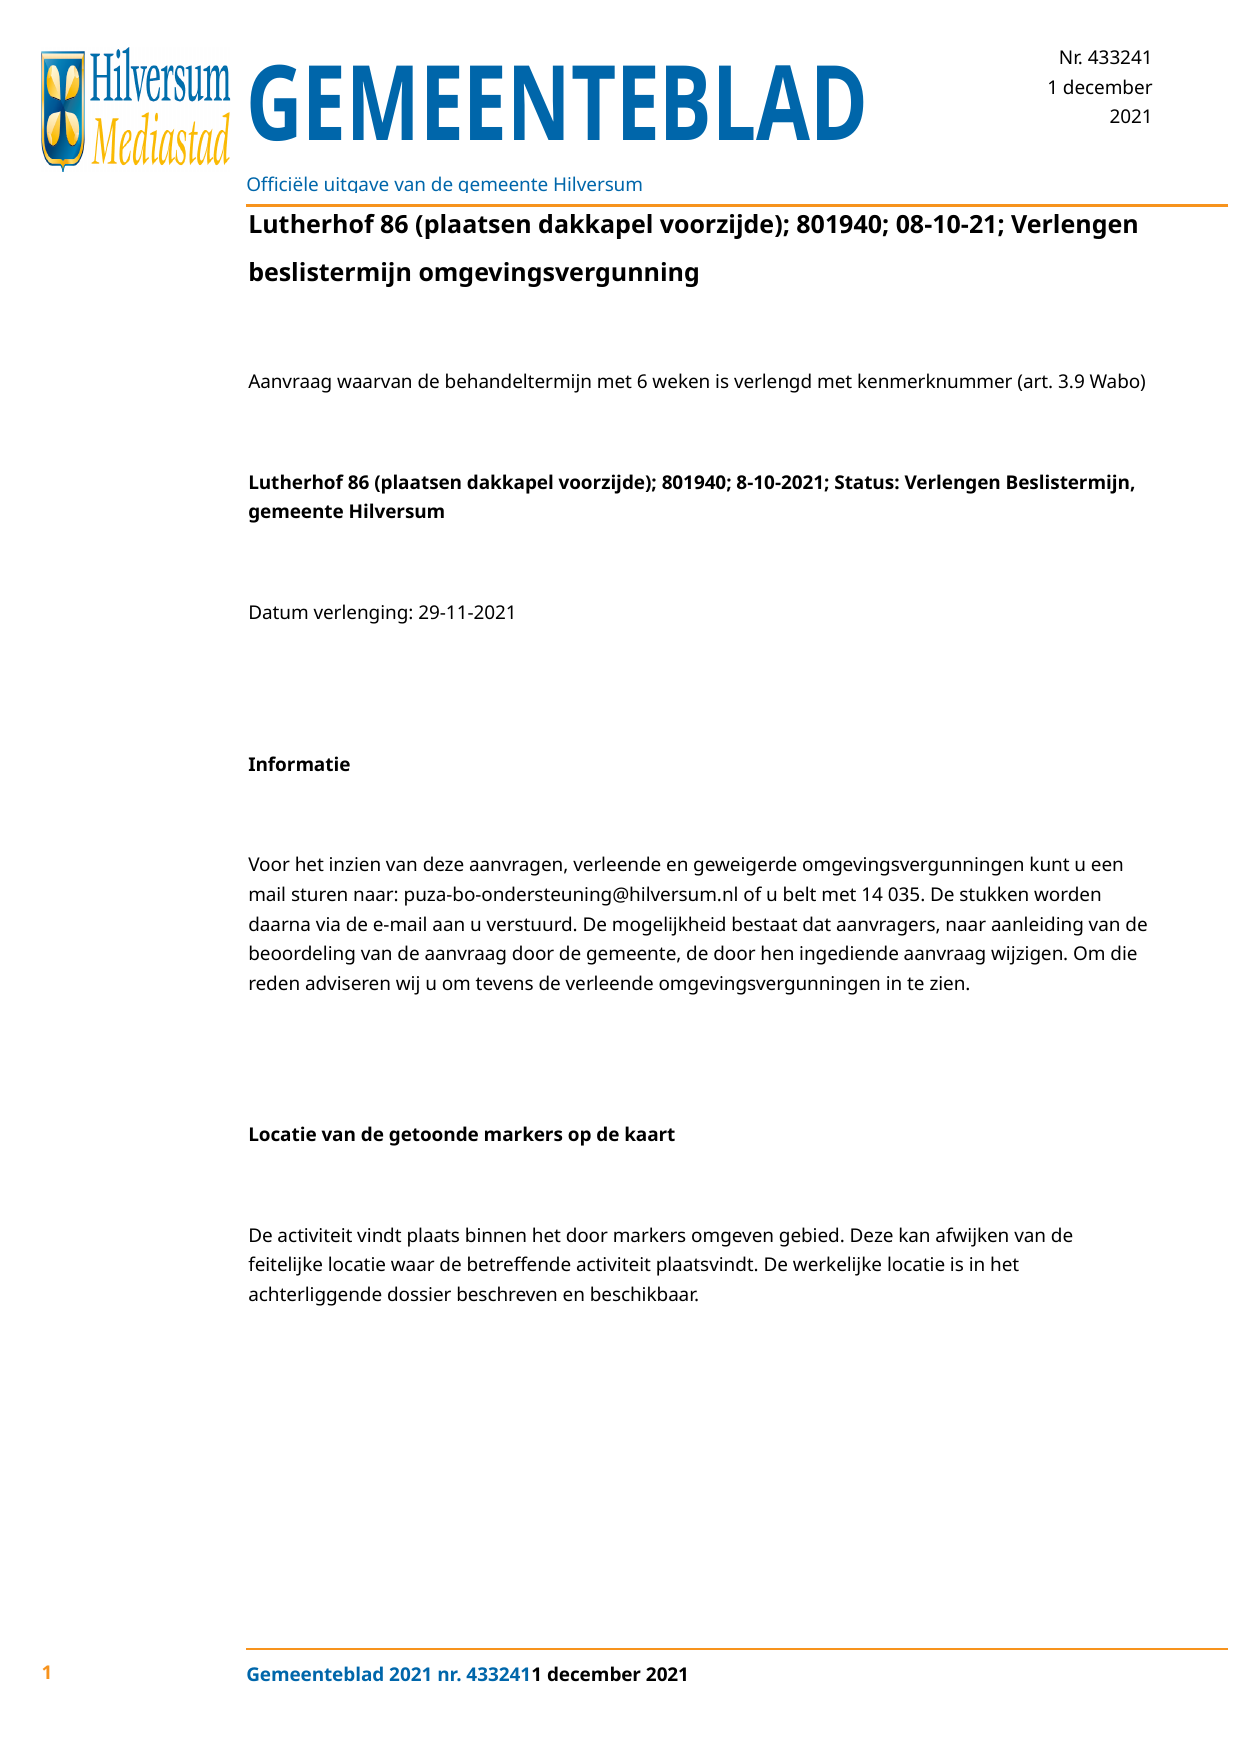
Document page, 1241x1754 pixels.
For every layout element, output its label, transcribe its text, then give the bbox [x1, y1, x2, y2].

text Lutherhof 86 (plaatsen dakkapel voorzijde); 801940; 08-10-21; Verlengen beslistermijn omgevingsvergunning [248, 207, 1152, 288]
picture [41, 47, 231, 172]
text Aanvraag waarvan de behandeltermijn met 6 weken is verlengd met kenmerknummer (art. 3.9 Wabo) [248, 368, 1152, 394]
text Locatie van de getoonde markers op de kaart [248, 1121, 1152, 1147]
text Voor het inzien van deze aanvragen, verleende en geweigerde omgevingsvergunningen kunt u een mail sturen naar: puza-bo-ondersteuning@hilversum.nl of u belt met 14 035. De stukken worden daarna via de e-mail aan u verstuurd. De mogelijkheid bestaat dat aanvragers, naar aanleiding van de beoordeling van de aanvraag door de gemeente, de door hen ingediende aanvraag wijzigen. Om die reden adviseren wij u om tevens de verleende omgevingsvergunningen in te zien. [248, 852, 1152, 996]
text Lutherhof 86 (plaatsen dakkapel voorzijde); 801940; 8-10-2021; Status: Verlengen Beslistermijn, gemeente Hilversum [248, 469, 1152, 524]
text De activiteit vindt plaats binnen het door markers omgeven gebied. Deze kan afwijken van de feitelijke locatie waar de betreffende activiteit plaatsvindt. De werkelijke locatie is in het achterliggende dossier beschreven en beschikbaar. [248, 1222, 1152, 1307]
text Datum verlenging: 29-11-2021 [248, 599, 1152, 625]
text Informatie [248, 751, 1152, 777]
